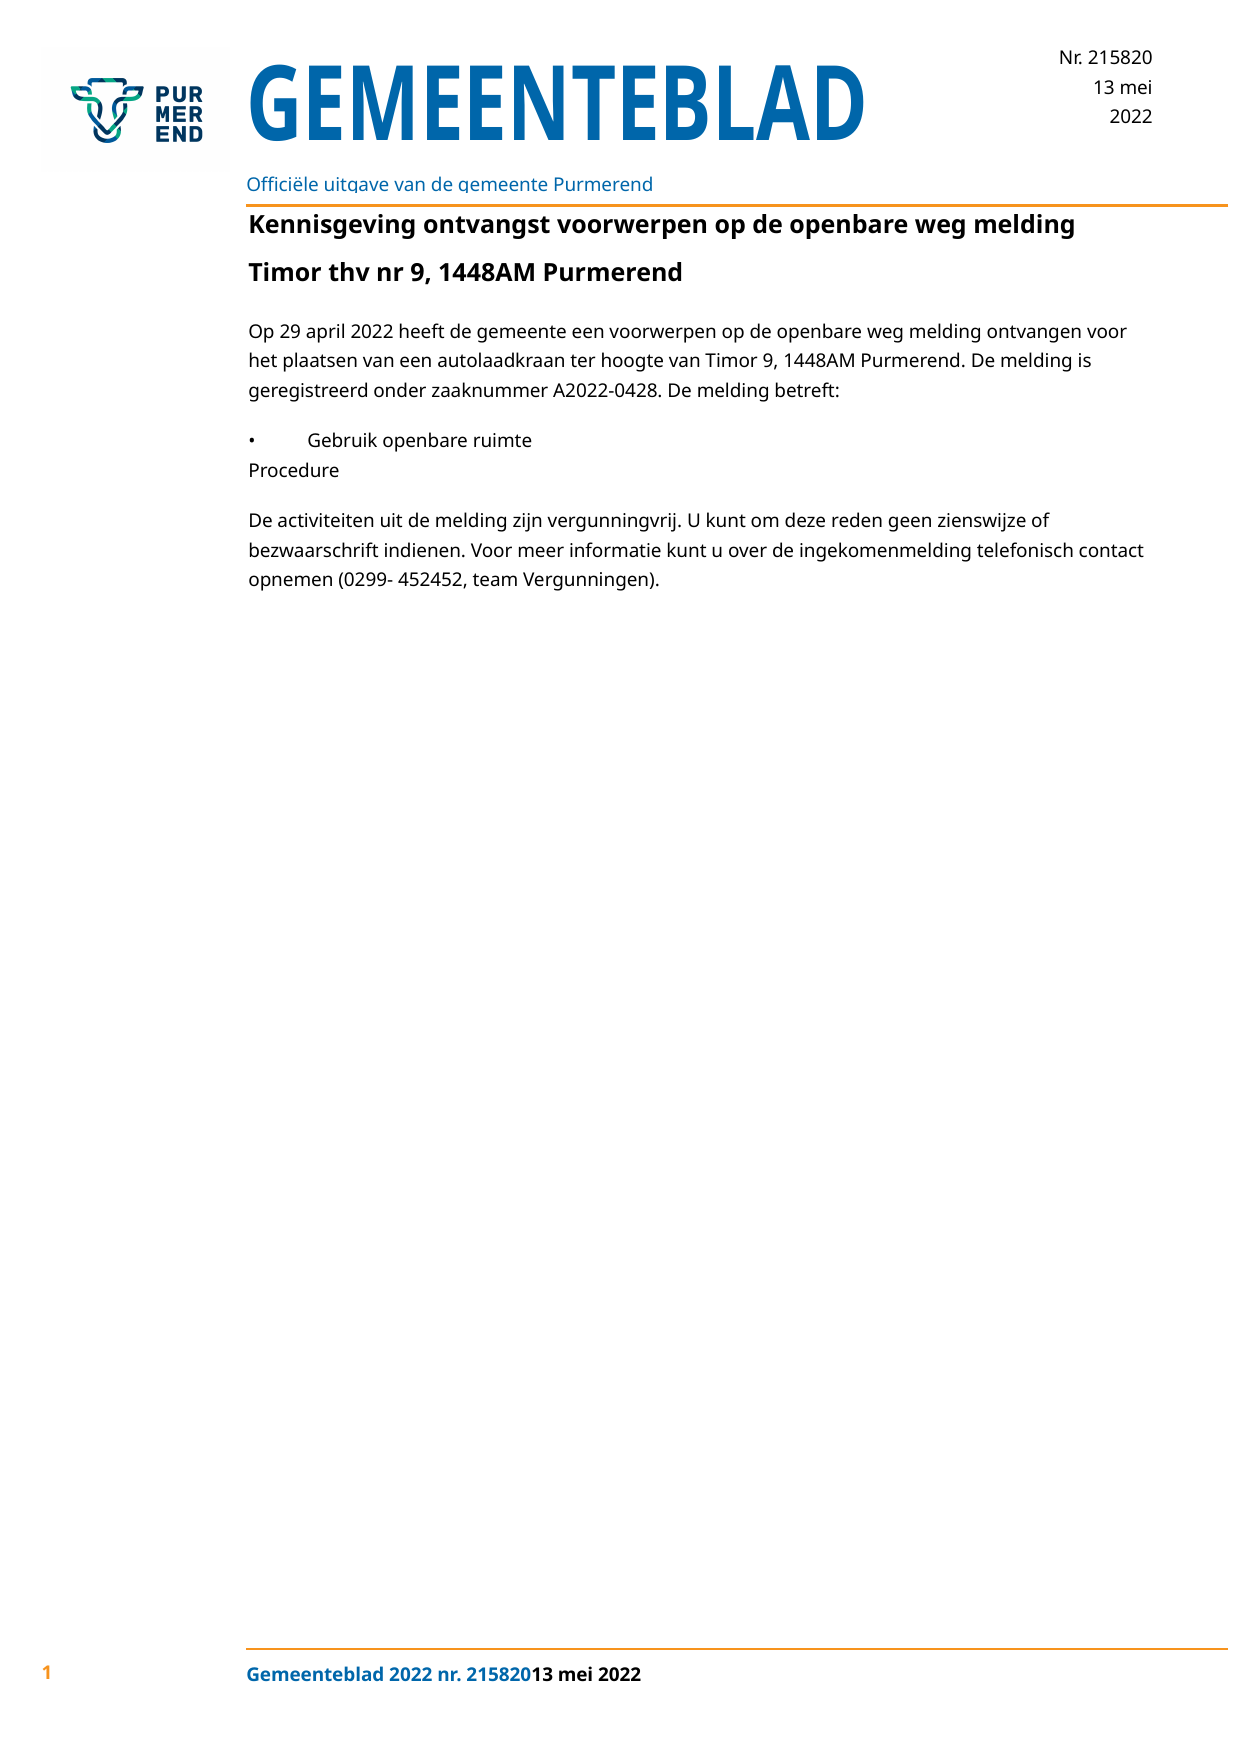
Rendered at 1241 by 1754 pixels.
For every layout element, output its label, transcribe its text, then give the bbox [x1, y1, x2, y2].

text Kennisgeving ontvangst voorwerpen op de openbare weg melding Timor thv nr 9, 1448AM Purmerend [248, 207, 1152, 288]
text Procedure [248, 457, 1152, 483]
text De activiteiten uit de melding zijn vergunningvrij. U kunt om deze reden geen zienswijze of bezwaarschrift indienen. Voor meer informatie kunt u over de ingekomenmelding telefonisch contact opnemen (0299- 452452, team Vergunningen). [248, 507, 1152, 592]
picture [41, 47, 231, 172]
list Gebruik openbare ruimte [248, 427, 1152, 453]
text Op 29 april 2022 heeft de gemeente een voorwerpen op de openbare weg melding ontvangen voor het plaatsen van een autolaadkraan ter hoogte van Timor 9, 1448AM Purmerend. De melding is geregistreerd onder zaaknummer A2022-0428. De melding betreft: [248, 318, 1152, 403]
